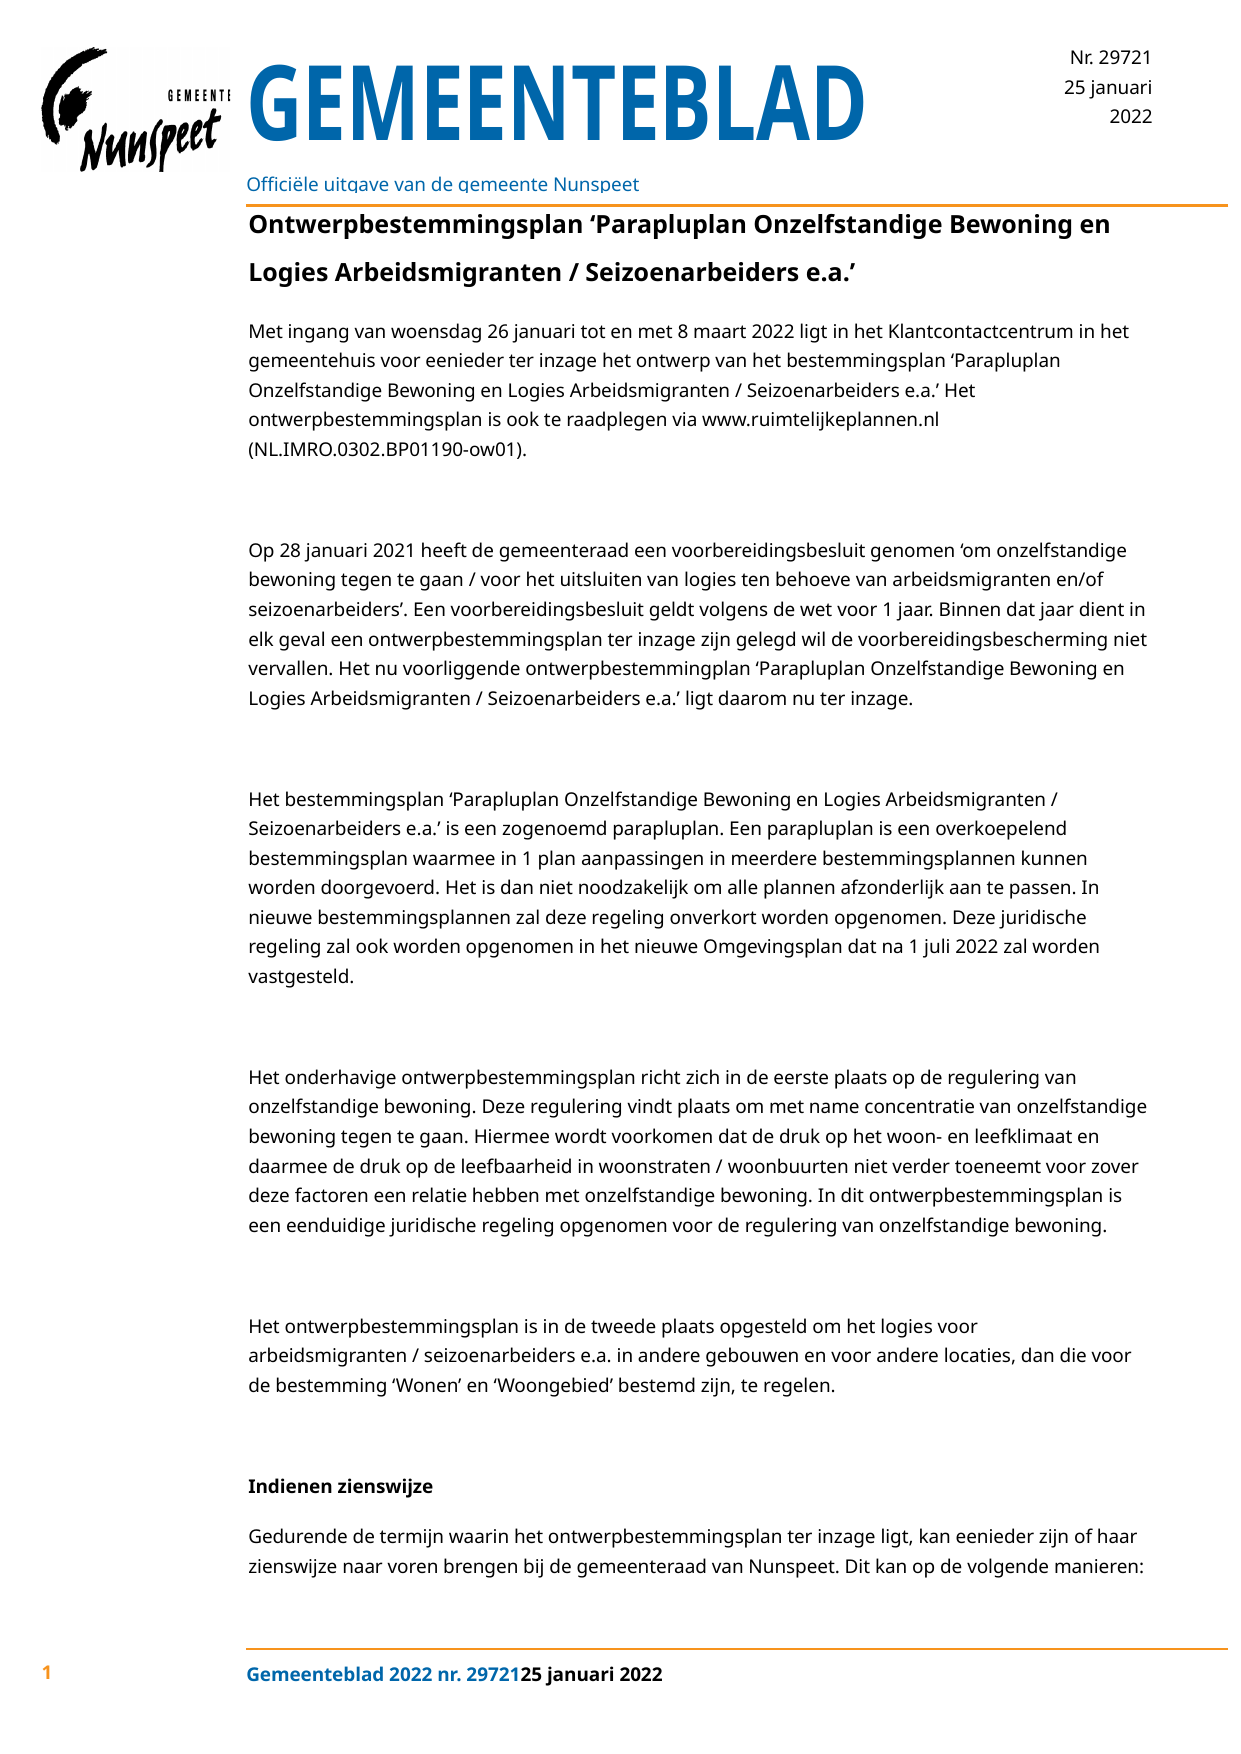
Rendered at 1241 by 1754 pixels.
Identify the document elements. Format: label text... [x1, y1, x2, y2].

text Het bestemmingsplan ‘Parapluplan Onzelfstandige Bewoning en Logies Arbeidsmigranten / Seizoenarbeiders e.a.’ is een zogenoemd parapluplan. Een parapluplan is een overkoepelend bestemmingsplan waarmee in 1 plan aanpassingen in meerdere bestemmingsplannen kunnen worden doorgevoerd. Het is dan niet noodzakelijk om alle plannen afzonderlijk aan te passen. In nieuwe bestemmingsplannen zal deze regeling onverkort worden opgenomen. Deze juridische regeling zal ook worden opgenomen in het nieuwe Omgevingsplan dat na 1 juli 2022 zal worden vastgesteld. [248, 786, 1152, 989]
text Ontwerpbestemmingsplan ‘Parapluplan Onzelfstandige Bewoning en Logies Arbeidsmigranten / Seizoenarbeiders e.a.’ [248, 207, 1152, 288]
text Het ontwerpbestemmingsplan is in de tweede plaats opgesteld om het logies voor arbeidsmigranten / seizoenarbeiders e.a. in andere gebouwen en voor andere locaties, dan die voor de bestemming ‘Wonen’ en ‘Woongebied’ bestemd zijn, te regelen. [248, 1313, 1152, 1398]
text Op 28 januari 2021 heeft de gemeenteraad een voorbereidingsbesluit genomen ‘om onzelfstandige bewoning tegen te gaan / voor het uitsluiten van logies ten behoeve van arbeidsmigranten en/of seizoenarbeiders’. Een voorbereidingsbesluit geldt volgens de wet voor 1 jaar. Binnen dat jaar dient in elk geval een ontwerpbestemmingsplan ter inzage zijn gelegd wil de voorbereidingsbescherming niet vervallen. Het nu voorliggende ontwerpbestemmingplan ‘Parapluplan Onzelfstandige Bewoning en Logies Arbeidsmigranten / Seizoenarbeiders e.a.’ ligt daarom nu ter inzage. [248, 537, 1152, 711]
text Met ingang van woensdag 26 januari tot en met 8 maart 2022 ligt in het Klantcontactcentrum in het gemeentehuis voor eenieder ter inzage het ontwerp van het bestemmingsplan ‘Parapluplan Onzelfstandige Bewoning en Logies Arbeidsmigranten / Seizoenarbeiders e.a.’ Het ontwerpbestemmingsplan is ook te raadplegen via www.ruimtelijkeplannen.nl (NL.IMRO.0302.BP01190-ow01). [248, 318, 1152, 462]
picture [41, 47, 231, 172]
text Gedurende de termijn waarin het ontwerpbestemmingsplan ter inzage ligt, kan eenieder zijn of haar zienswijze naar voren brengen bij de gemeenteraad van Nunspeet. Dit kan op de volgende manieren: [248, 1523, 1152, 1579]
text Het onderhavige ontwerpbestemmingsplan richt zich in de eerste plaats op de regulering van onzelfstandige bewoning. Deze regulering vindt plaats om met name concentratie van onzelfstandige bewoning tegen te gaan. Hiermee wordt voorkomen dat de druk op het woon- en leefklimaat en daarmee de druk op de leefbaarheid in woonstraten / woonbuurten niet verder toeneemt voor zover deze factoren een relatie hebben met onzelfstandige bewoning. In dit ontwerpbestemmingsplan is een eenduidige juridische regeling opgenomen voor de regulering van onzelfstandige bewoning. [248, 1064, 1152, 1238]
text Indienen zienswijze [248, 1473, 1152, 1499]
